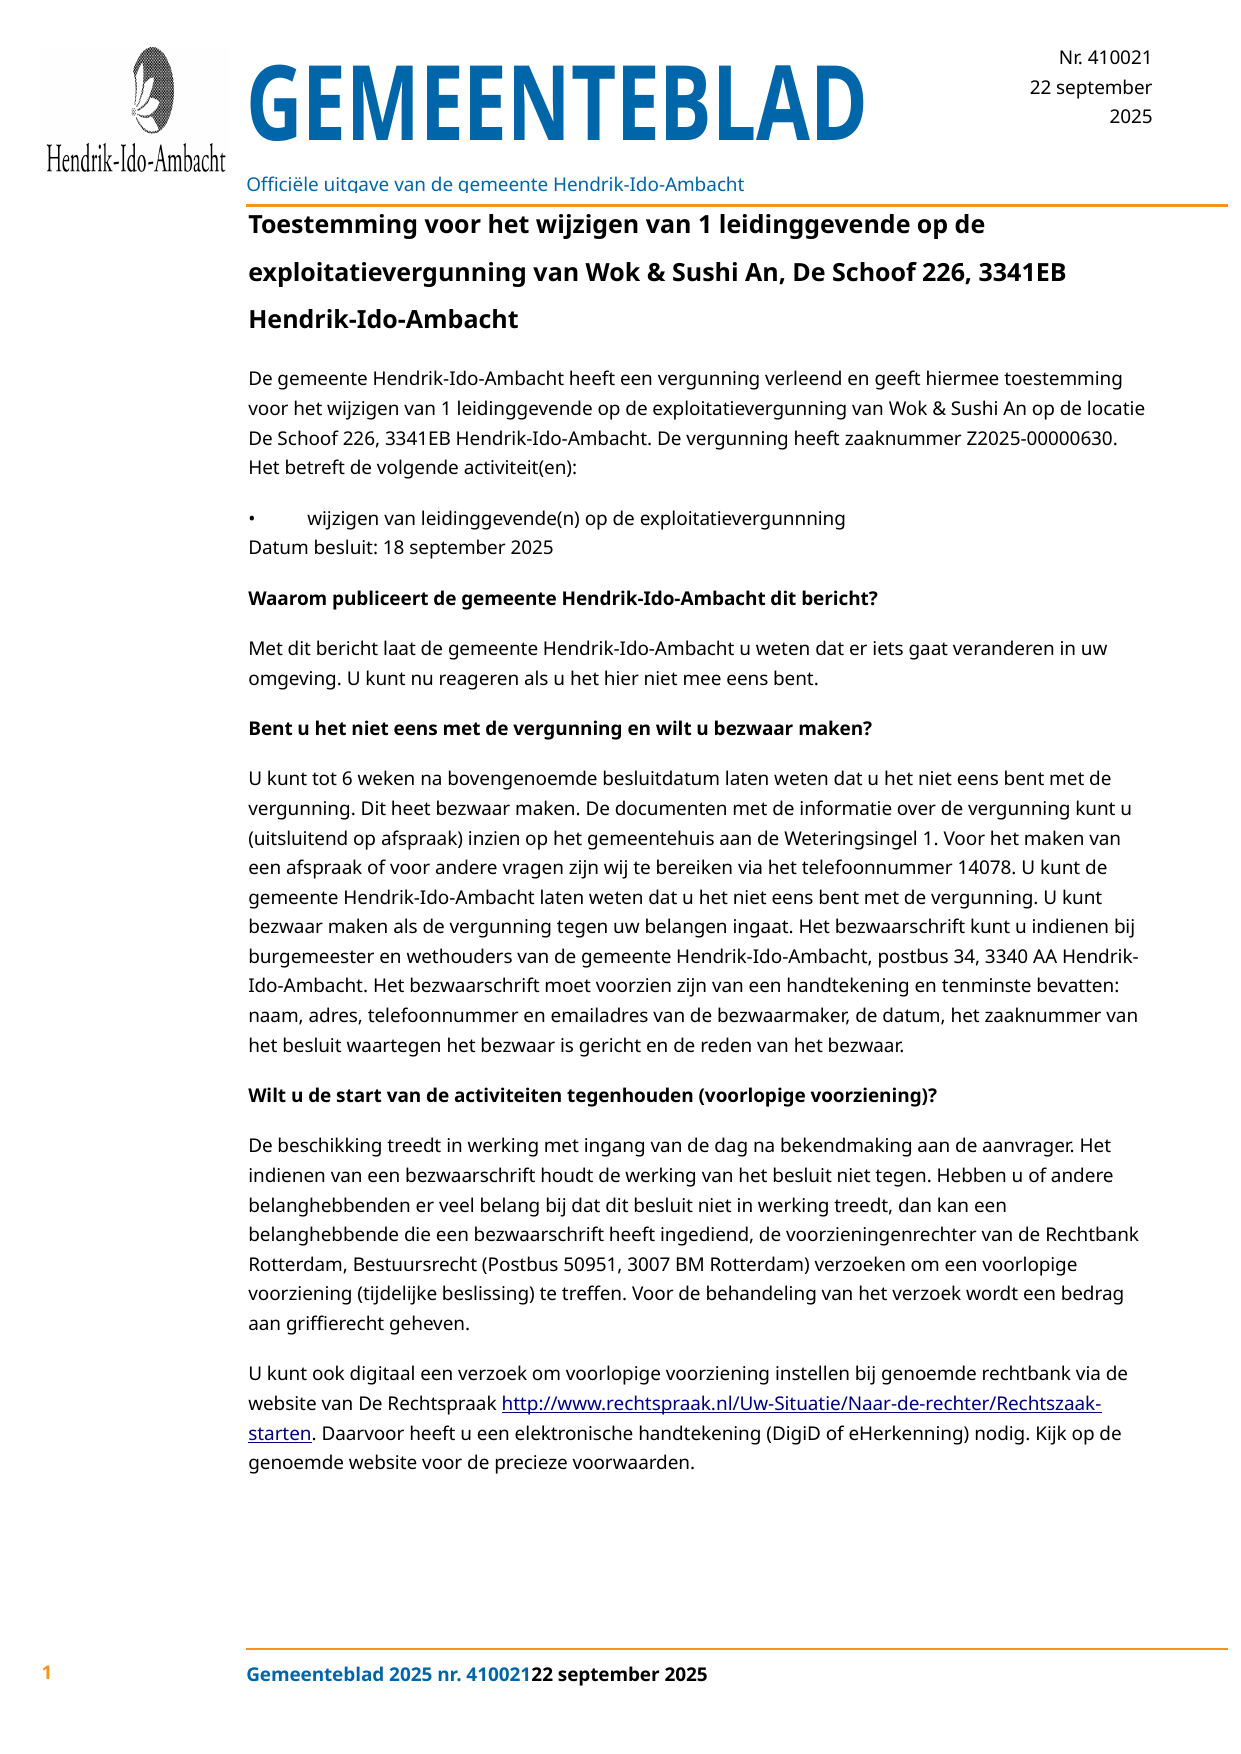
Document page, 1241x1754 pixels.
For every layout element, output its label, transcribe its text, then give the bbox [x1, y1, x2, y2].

text Toestemming voor het wijzigen van 1 leidinggevende op de exploitatievergunning van Wok & Sushi An, De Schoof 226, 3341EB Hendrik-Ido-Ambacht [248, 207, 1152, 336]
list wijzigen van leidinggevende(n) op de exploitatievergunnning [248, 505, 1152, 530]
picture [41, 47, 231, 172]
text Bent u het niet eens met de vergunning en wilt u bezwaar maken? [248, 715, 1152, 741]
text U kunt ook digitaal een verzoek om voorlopige voorziening instellen bij genoemde rechtbank via de website van De Rechtspraak http://www.rechtspraak.nl/Uw-Situatie/Naar-de-rechter/Rechtszaak-starten. Daarvoor heeft u een elektronische handtekening (DigiD of eHerkenning) nodig. Kijk op de genoemde website voor de precieze voorwaarden. [248, 1361, 1152, 1475]
text Met dit bericht laat de gemeente Hendrik-Ido-Ambacht u weten dat er iets gaat veranderen in uw omgeving. U kunt nu reageren als u het hier niet mee eens bent. [248, 635, 1152, 690]
text Datum besluit: 18 september 2025 [248, 534, 1152, 560]
text U kunt tot 6 weken na bovengenoemde besluitdatum laten weten dat u het niet eens bent met de vergunning. Dit heet bezwaar maken. De documenten met de informatie over de vergunning kunt u (uitsluitend op afspraak) inzien op het gemeentehuis aan de Weteringsingel 1. Voor het maken van een afspraak of voor andere vragen zijn wij te bereiken via het telefoonnummer 14078. U kunt de gemeente Hendrik-Ido-Ambacht laten weten dat u het niet eens bent met de vergunning. U kunt bezwaar maken als de vergunning tegen uw belangen ingaat. Het bezwaarschrift kunt u indienen bij burgemeester en wethouders van de gemeente Hendrik-Ido-Ambacht, postbus 34, 3340 AA Hendrik-Ido-Ambacht. Het bezwaarschrift moet voorzien zijn van een handtekening en tenminste bevatten: naam, adres, telefoonnummer en emailadres van de bezwaarmaker, de datum, het zaaknummer van het besluit waartegen het bezwaar is gericht en de reden van het bezwaar. [248, 766, 1152, 1057]
text Wilt u de start van de activiteiten tegenhouden (voorlopige voorziening)? [248, 1082, 1152, 1108]
text De gemeente Hendrik-Ido-Ambacht heeft een vergunning verleend en geeft hiermee toestemming voor het wijzigen van 1 leidinggevende op de exploitatievergunning van Wok & Sushi An op de locatie De Schoof 226, 3341EB Hendrik-Ido-Ambacht. De vergunning heeft zaaknummer Z2025-00000630. Het betreft de volgende activiteit(en): [248, 366, 1152, 480]
text Waarom publiceert de gemeente Hendrik-Ido-Ambacht dit bericht? [248, 585, 1152, 610]
text De beschikking treedt in werking met ingang van de dag na bekendmaking aan de aanvrager. Het indienen van een bezwaarschrift houdt de werking van het besluit niet tegen. Hebben u of andere belanghebbenden er veel belang bij dat dit besluit niet in werking treedt, dan kan een belanghebbende die een bezwaarschrift heeft ingediend, de voorzieningenrechter van de Rechtbank Rotterdam, Bestuursrecht (Postbus 50951, 3007 BM Rotterdam) verzoeken om een voorlopige voorziening (tijdelijke beslissing) te treffen. Voor de behandeling van het verzoek wordt een bedrag aan griffierecht geheven. [248, 1133, 1152, 1336]
